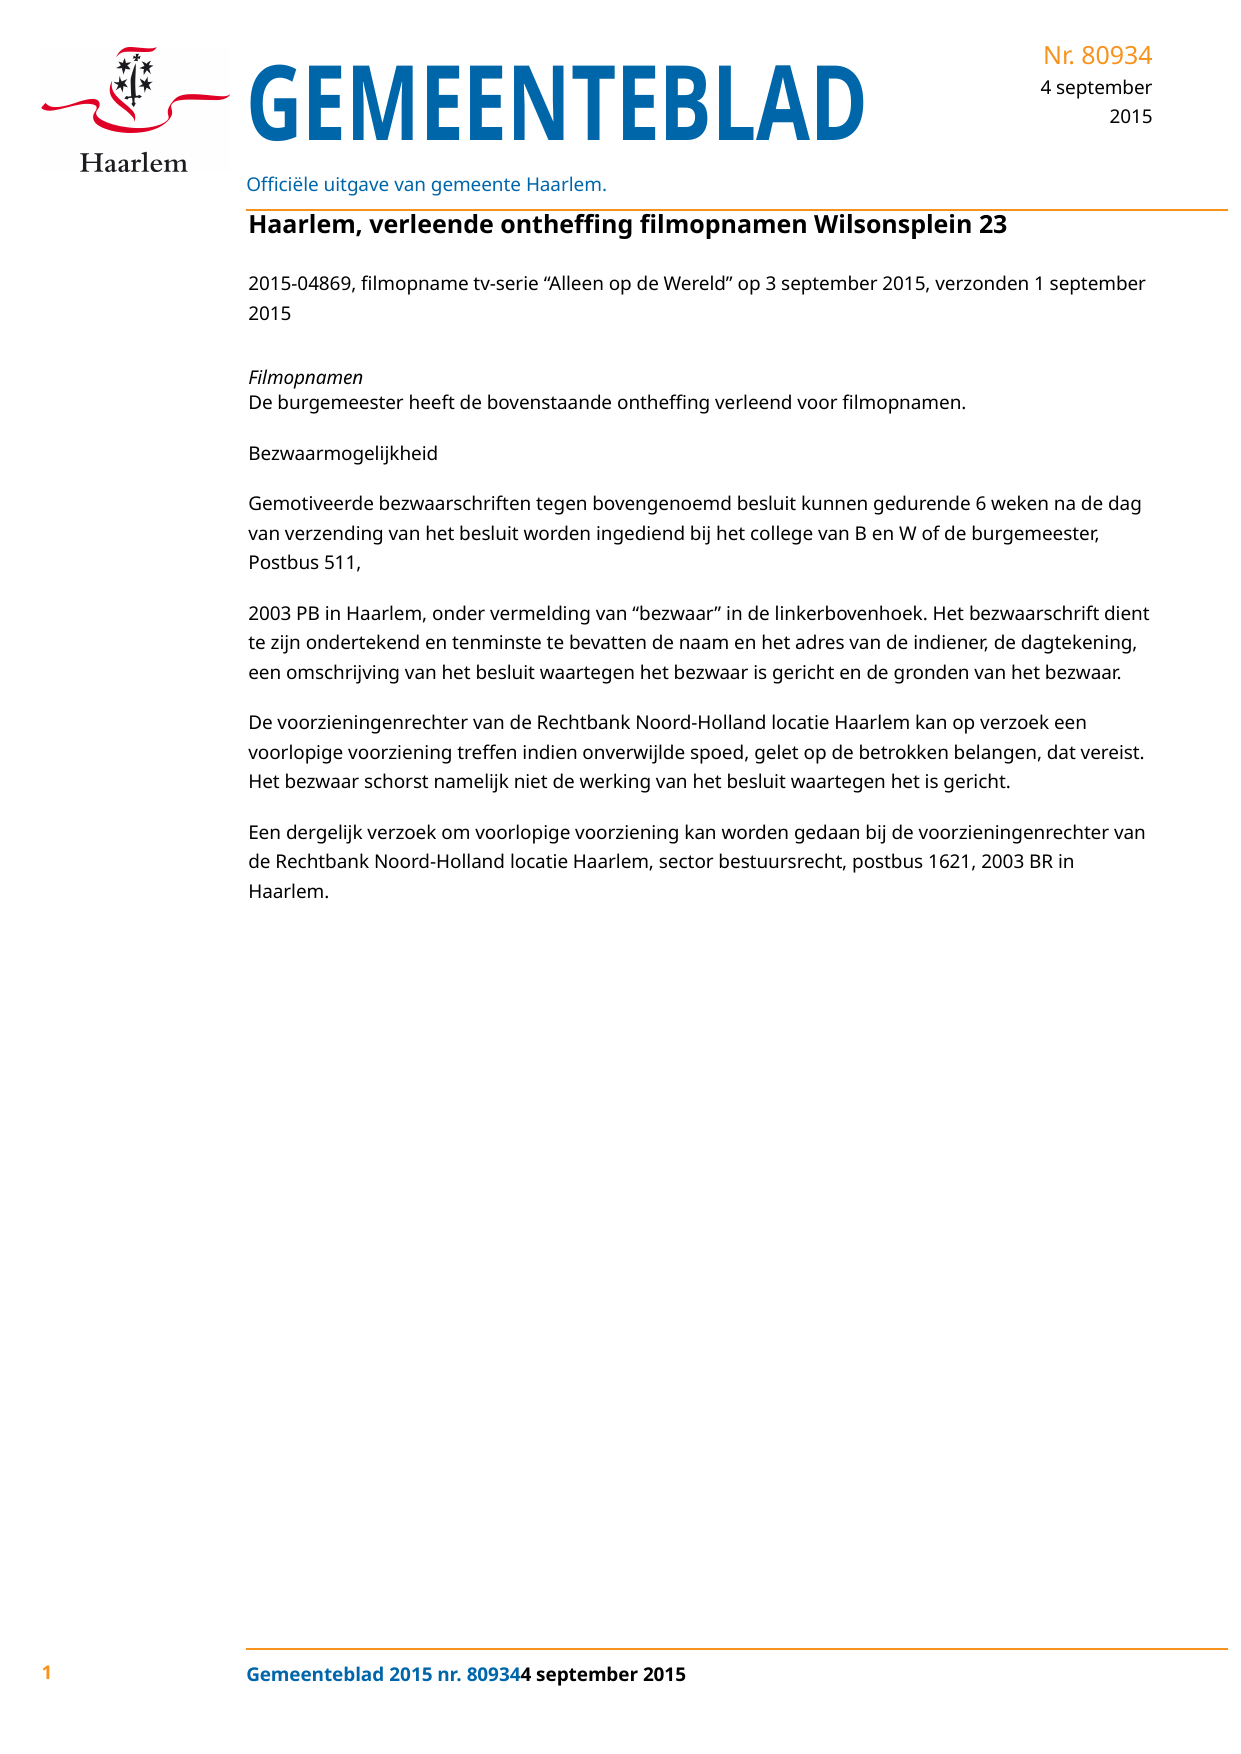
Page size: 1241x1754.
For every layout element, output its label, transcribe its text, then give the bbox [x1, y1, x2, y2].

text Een dergelijk verzoek om voorlopige voorziening kan worden gedaan bij de voorzieningenrechter van de Rechtbank Noord-Holland locatie Haarlem, sector bestuursrecht, postbus 1621, 2003 BR in Haarlem. [248, 819, 1152, 904]
text Gemotiveerde bezwaarschriften tegen bovengenoemd besluit kunnen gedurende 6 weken na de dag van verzending van het besluit worden ingediend bij het college van B en W of de burgemeester, Postbus 511, [248, 490, 1152, 575]
text 2015-04869, filmopname tv-serie “Alleen op de Wereld” op 3 september 2015, verzonden 1 september 2015 [248, 270, 1152, 326]
text Bezwaarmogelijkheid [248, 440, 1152, 466]
text 2003 PB in Haarlem, onder vermelding van “bezwaar” in de linkerbovenhoek. Het bezwaarschrift dient te zijn ondertekend en tenminste te bevatten de naam en het adres van de indiener, de dagtekening, een omschrijving van het besluit waartegen het bezwaar is gericht en de gronden van het bezwaar. [248, 600, 1152, 685]
text De burgemeester heeft de bovenstaande ontheffing verleend voor filmopnamen. [248, 389, 1152, 415]
text De voorzieningenrechter van de Rechtbank Noord-Holland locatie Haarlem kan op verzoek een voorlopige voorziening treffen indien onverwijlde spoed, gelet op de betrokken belangen, dat vereist. Het bezwaar schorst namelijk niet de werking van het besluit waartegen het is gericht. [248, 709, 1152, 794]
text Filmopnamen [248, 364, 1152, 389]
picture [41, 47, 231, 172]
text Haarlem, verleende ontheffing filmopnamen Wilsonsplein 23 [248, 211, 1152, 241]
